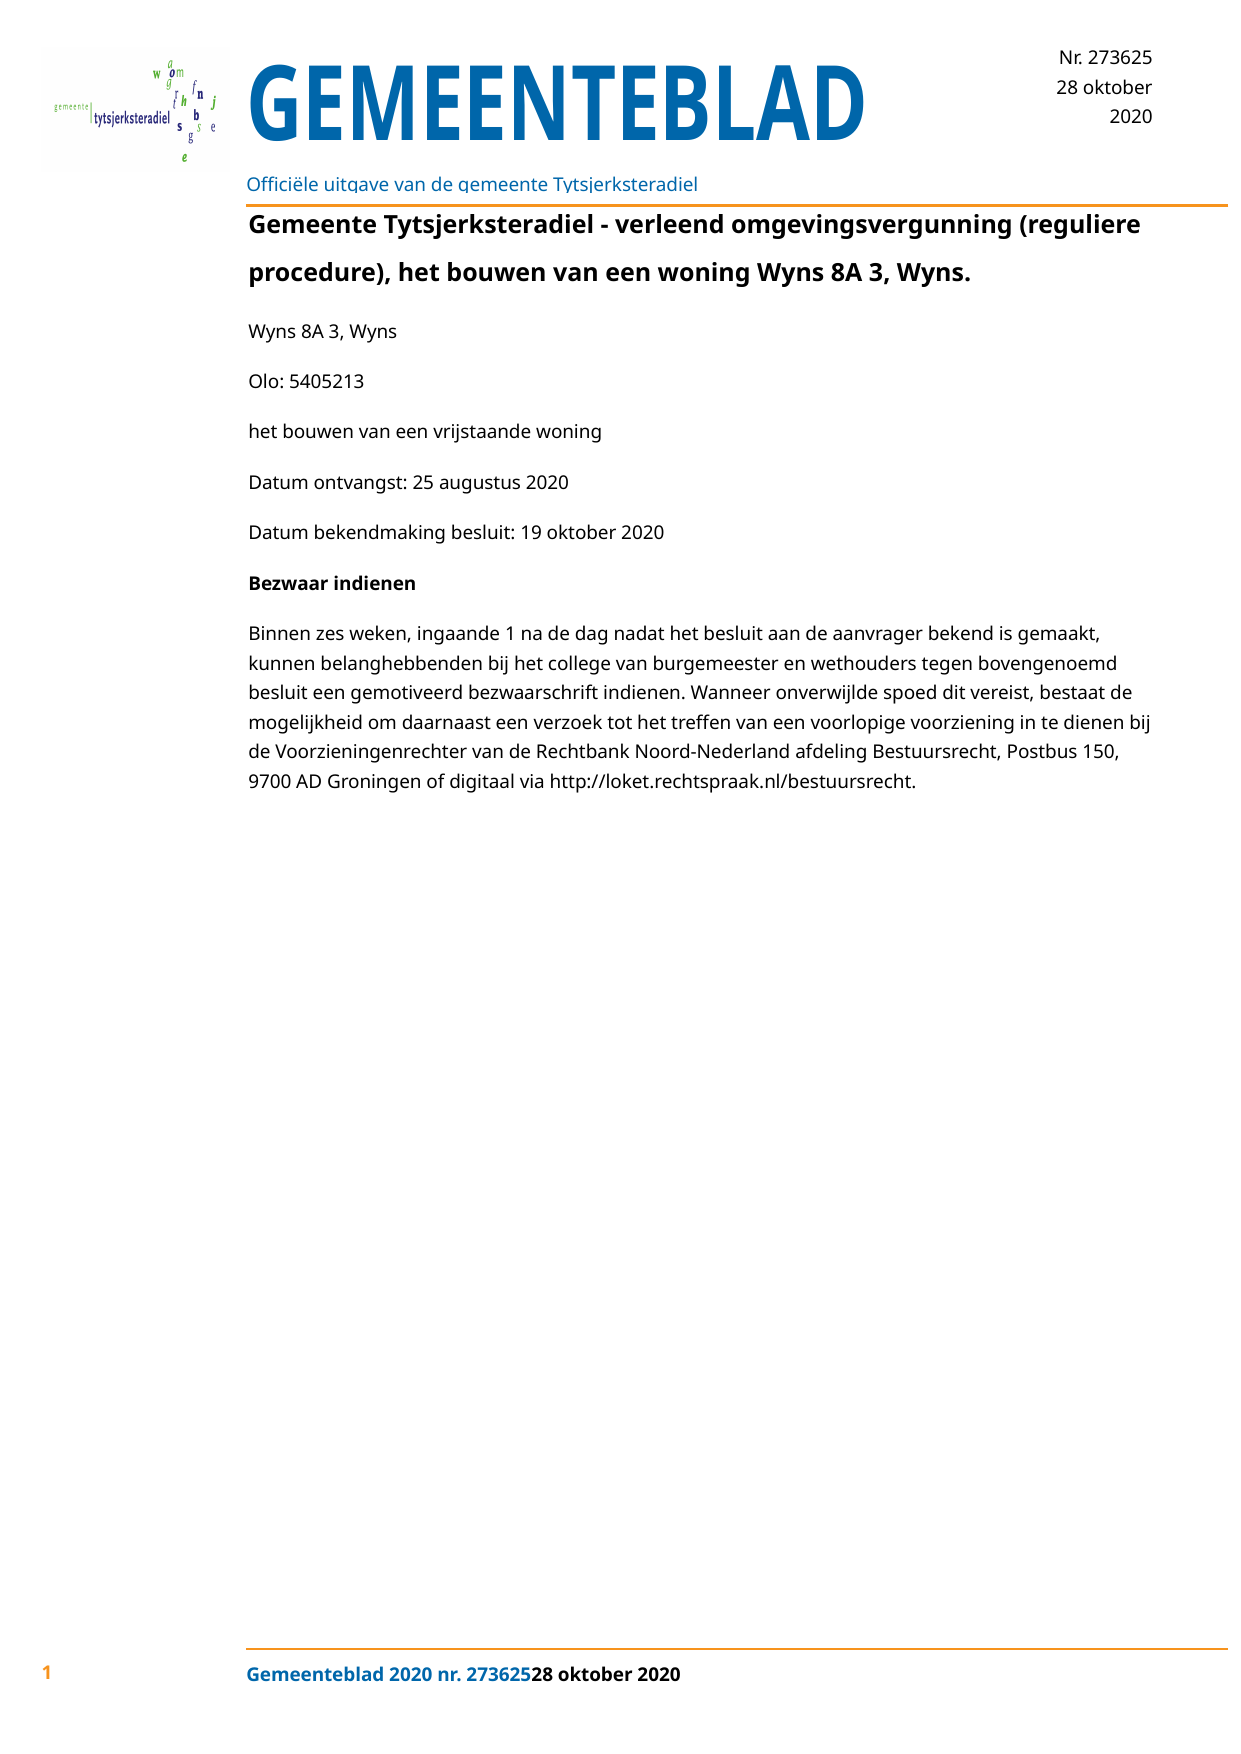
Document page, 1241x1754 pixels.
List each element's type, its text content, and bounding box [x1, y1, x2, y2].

text Binnen zes weken, ingaande 1 na de dag nadat het besluit aan de aanvrager bekend is gemaakt, kunnen belanghebbenden bij het college van burgemeester en wethouders tegen bovengenoemd besluit een gemotiveerd bezwaarschrift indienen. Wanneer onverwijlde spoed dit vereist, bestaat de mogelijkheid om daarnaast een verzoek tot het treffen van een voorlopige voorziening in te dienen bij de Voorzieningenrechter van de Rechtbank Noord-Nederland afdeling Bestuursrecht, Postbus 150, 9700 AD Groningen of digitaal via http://loket.rechtspraak.nl/bestuursrecht. [248, 620, 1152, 794]
text Bezwaar indienen [248, 570, 1152, 596]
text Gemeente Tytsjerksteradiel - verleend omgevingsvergunning (reguliere procedure), het bouwen van een woning Wyns 8A 3, Wyns. [248, 207, 1152, 288]
text Datum bekendmaking besluit: 19 oktober 2020 [248, 519, 1152, 545]
text Datum ontvangst: 25 augustus 2020 [248, 469, 1152, 495]
text Wyns 8A 3, Wyns [248, 318, 1152, 344]
picture [41, 47, 231, 172]
text Olo: 5405213 [248, 368, 1152, 394]
text het bouwen van een vrijstaande woning [248, 419, 1152, 444]
